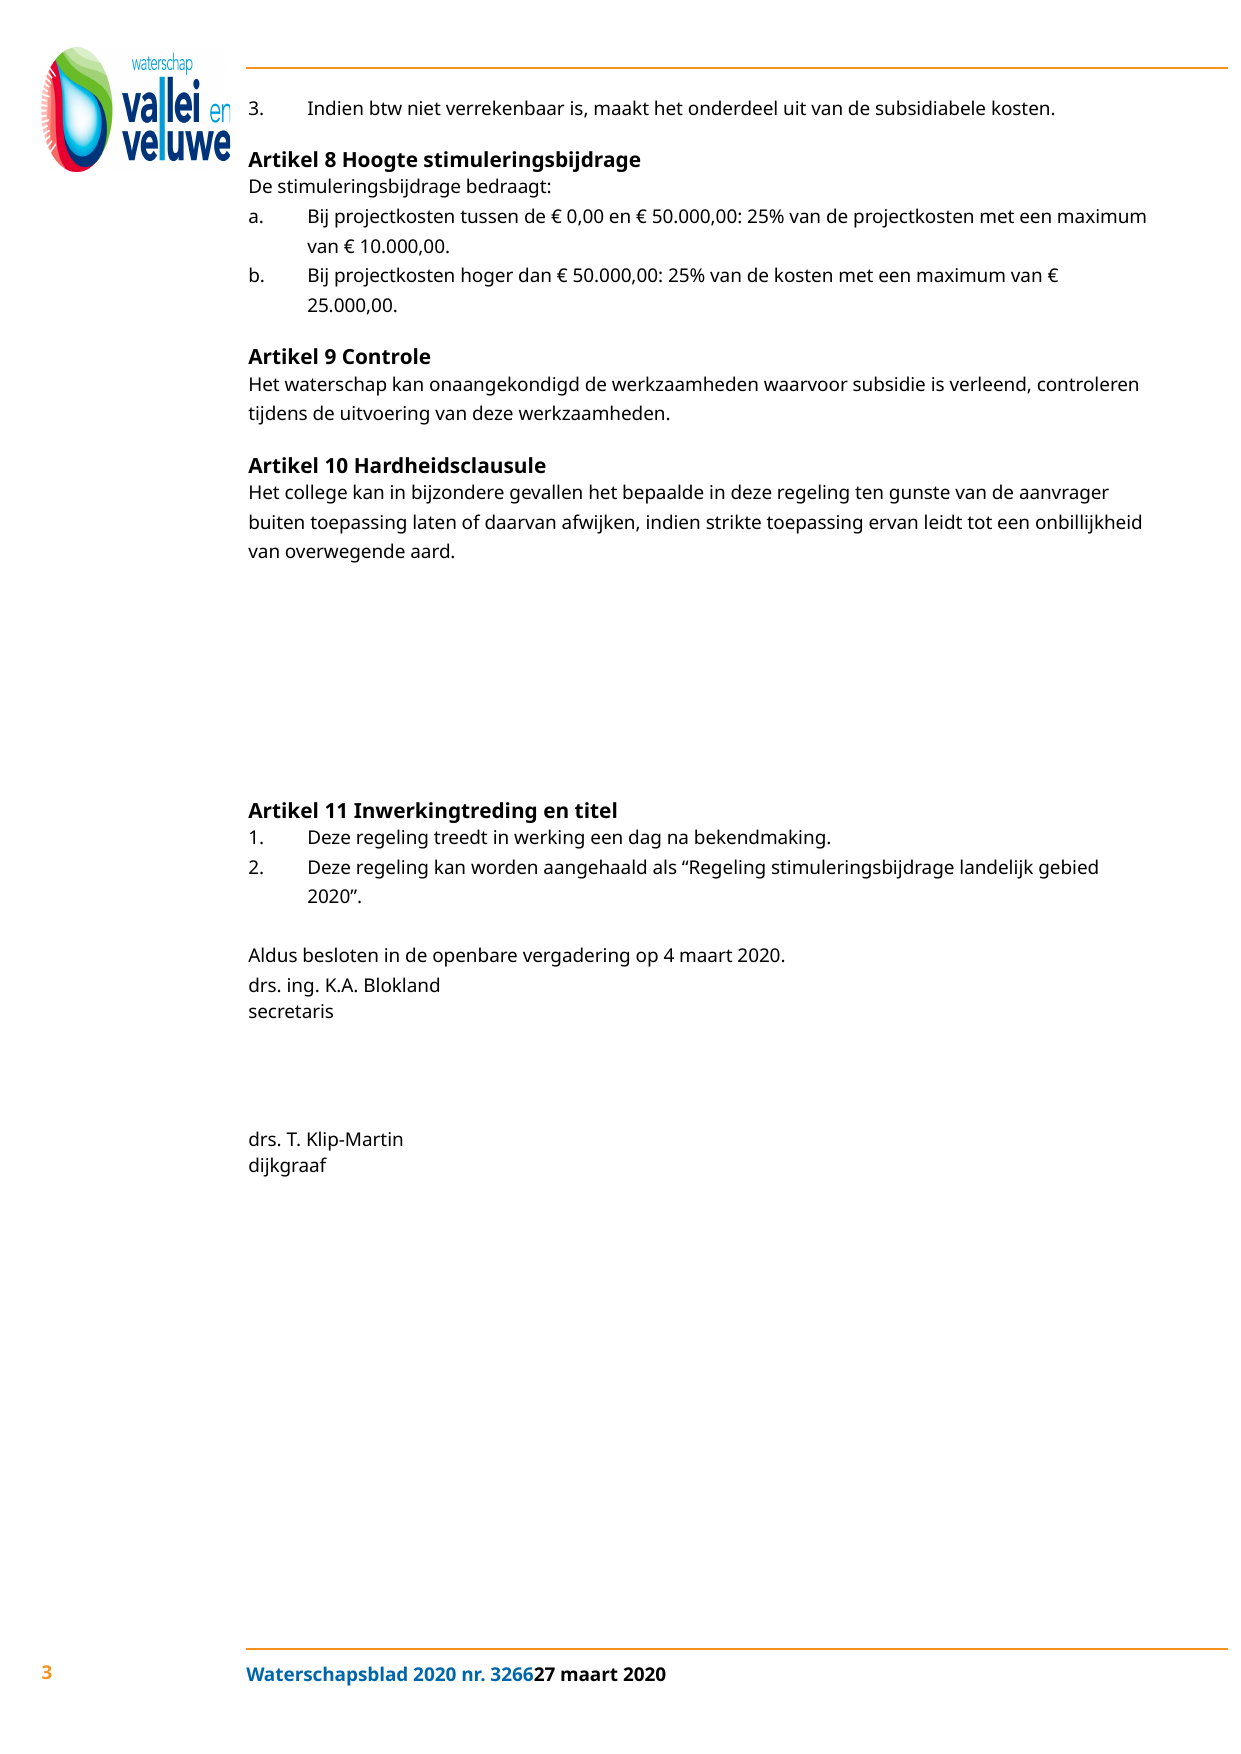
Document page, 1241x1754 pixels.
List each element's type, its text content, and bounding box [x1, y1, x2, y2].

list Deze regeling treedt in werking een dag na bekendmaking. [248, 824, 1152, 850]
text dijkgraaf [248, 1152, 1152, 1178]
text drs. ing. K.A. Blokland [248, 972, 1152, 998]
text secretaris [248, 998, 1152, 1024]
list Bij projectkosten tussen de € 0,00 en € 50.000,00: 25% van de projectkosten met een maximum van € 10.000,00. [248, 203, 1152, 258]
picture [41, 47, 231, 172]
text De stimuleringsbijdrage bedraagt: [248, 174, 1152, 199]
list Deze regeling kan worden aangehaald als “Regeling stimuleringsbijdrage landelijk gebied 2020”. [248, 854, 1152, 909]
text Het waterschap kan onaangekondigd de werkzaamheden waarvoor subsidie is verleend, controleren tijdens de uitvoering van deze werkzaamheden. [248, 371, 1152, 426]
text Artikel 10 Hardheidsclausule [248, 451, 1152, 479]
text Artikel 9 Controle [248, 342, 1152, 371]
text Het college kan in bijzondere gevallen het bepaalde in deze regeling ten gunste van de aanvrager buiten toepassing laten of daarvan afwijken, indien strikte toepassing ervan leidt tot een onbillijkheid van overwegende aard. [248, 479, 1152, 564]
text drs. T. Klip-Martin [248, 1127, 1152, 1152]
list Bij projectkosten hoger dan € 50.000,00: 25% van de kosten met een maximum van € 25.000,00. [248, 262, 1152, 318]
list Indien btw niet verrekenbaar is, maakt het onderdeel uit van de subsidiabele kosten. [248, 95, 1152, 121]
text Artikel 11 Inwerkingtreding en titel [248, 796, 1152, 824]
text Artikel 8 Hoogte stimuleringsbijdrage [248, 145, 1152, 174]
text Aldus besloten in de openbare vergadering op 4 maart 2020. [248, 943, 1152, 968]
